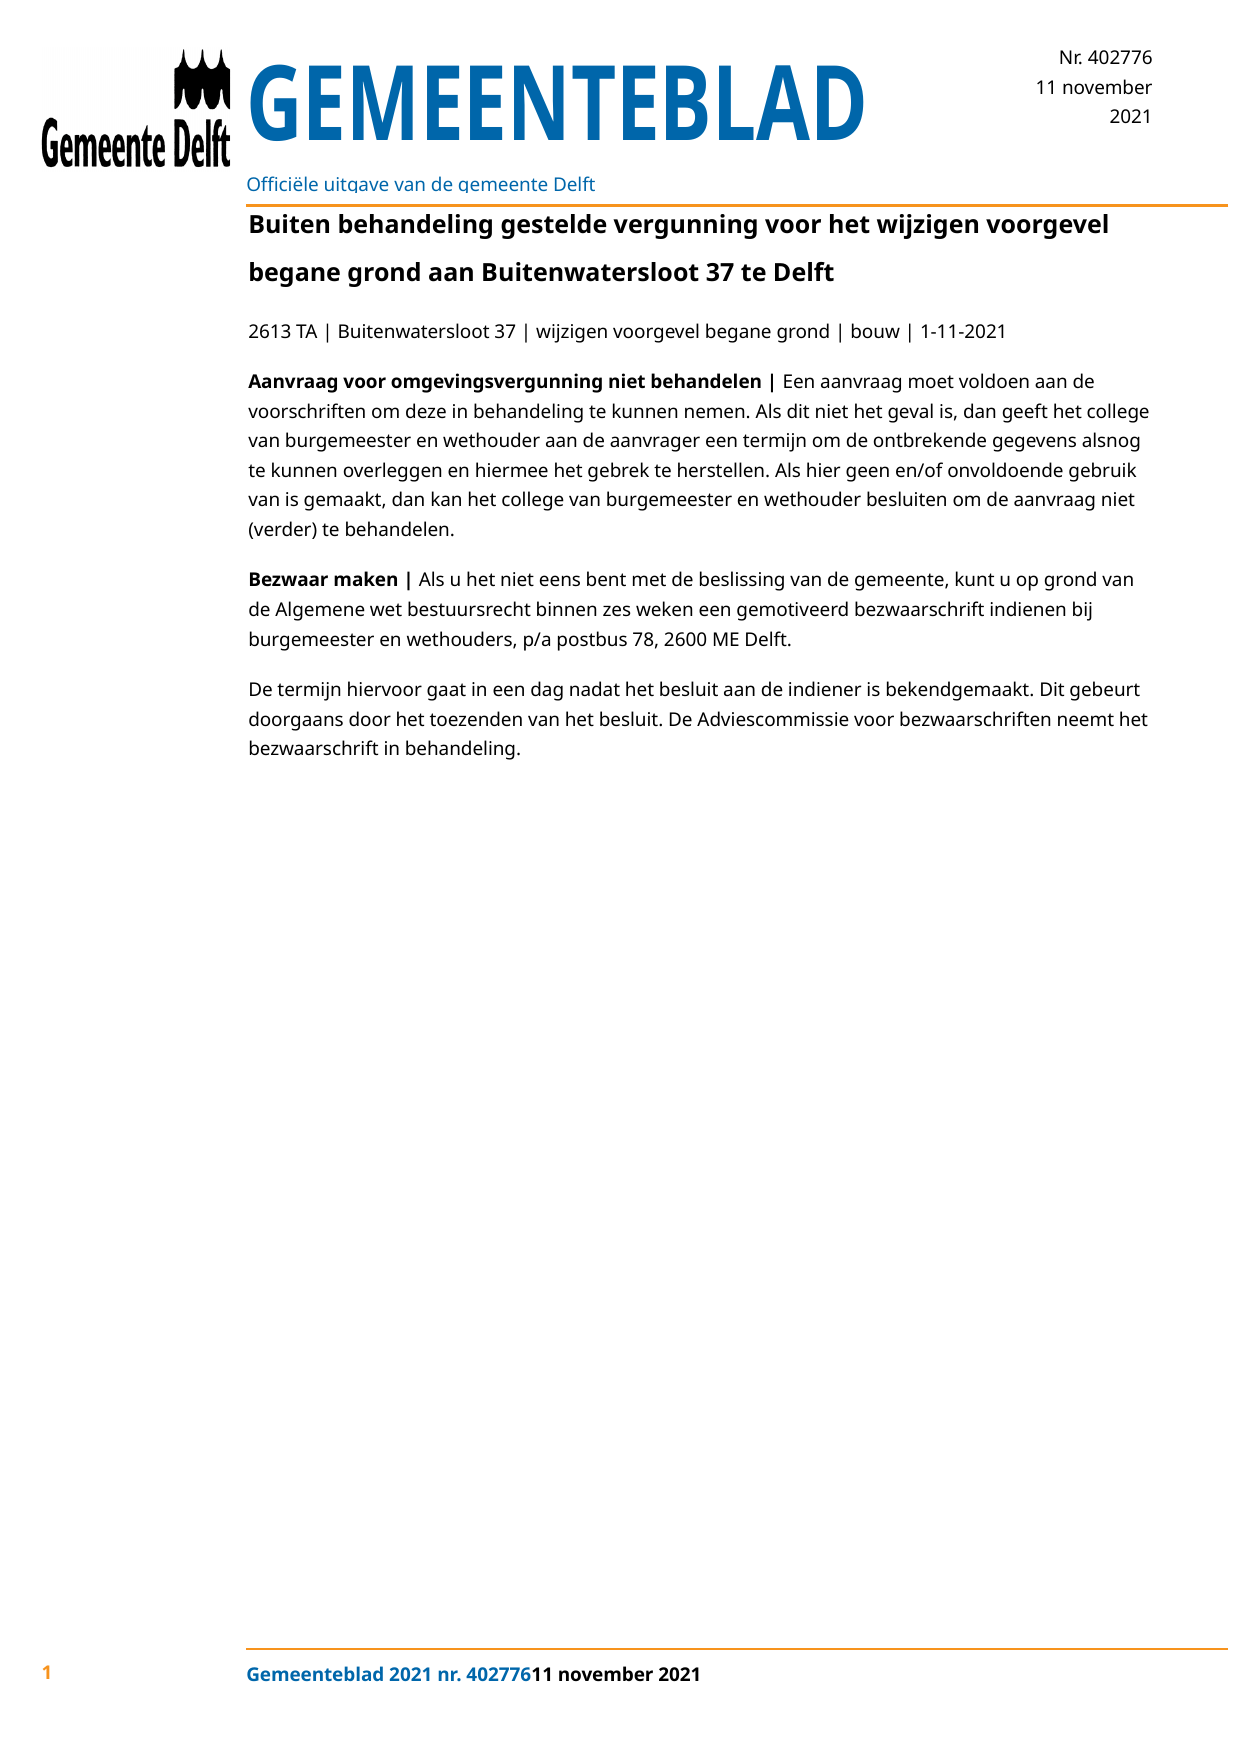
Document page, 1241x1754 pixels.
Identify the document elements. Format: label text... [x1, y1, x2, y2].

text Aanvraag voor omgevingsvergunning niet behandelen | Een aanvraag moet voldoen aan de voorschriften om deze in behandeling te kunnen nemen. Als dit niet het geval is, dan geeft het college van burgemeester en wethouder aan de aanvrager een termijn om de ontbrekende gegevens alsnog te kunnen overleggen en hiermee het gebrek te herstellen. Als hier geen en/of onvoldoende gebruik van is gemaakt, dan kan het college van burgemeester en wethouder besluiten om de aanvraag niet (verder) te behandelen. [248, 368, 1152, 542]
text 2613 TA | Buitenwatersloot 37 | wijzigen voorgevel begane grond | bouw | 1-11-2021 [248, 318, 1152, 344]
picture [41, 47, 231, 172]
text Buiten behandeling gestelde vergunning voor het wijzigen voorgevel begane grond aan Buitenwatersloot 37 te Delft [248, 207, 1152, 288]
text De termijn hiervoor gaat in een dag nadat het besluit aan de indiener is bekendgemaakt. Dit gebeurt doorgaans door het toezenden van het besluit. De Adviescommissie voor bezwaarschriften neemt het bezwaarschrift in behandeling. [248, 676, 1152, 761]
text Bezwaar maken | Als u het niet eens bent met de beslissing van de gemeente, kunt u op grond van de Algemene wet bestuursrecht binnen zes weken een gemotiveerd bezwaarschrift indienen bij burgemeester en wethouders, p/a postbus 78, 2600 ME Delft. [248, 567, 1152, 652]
